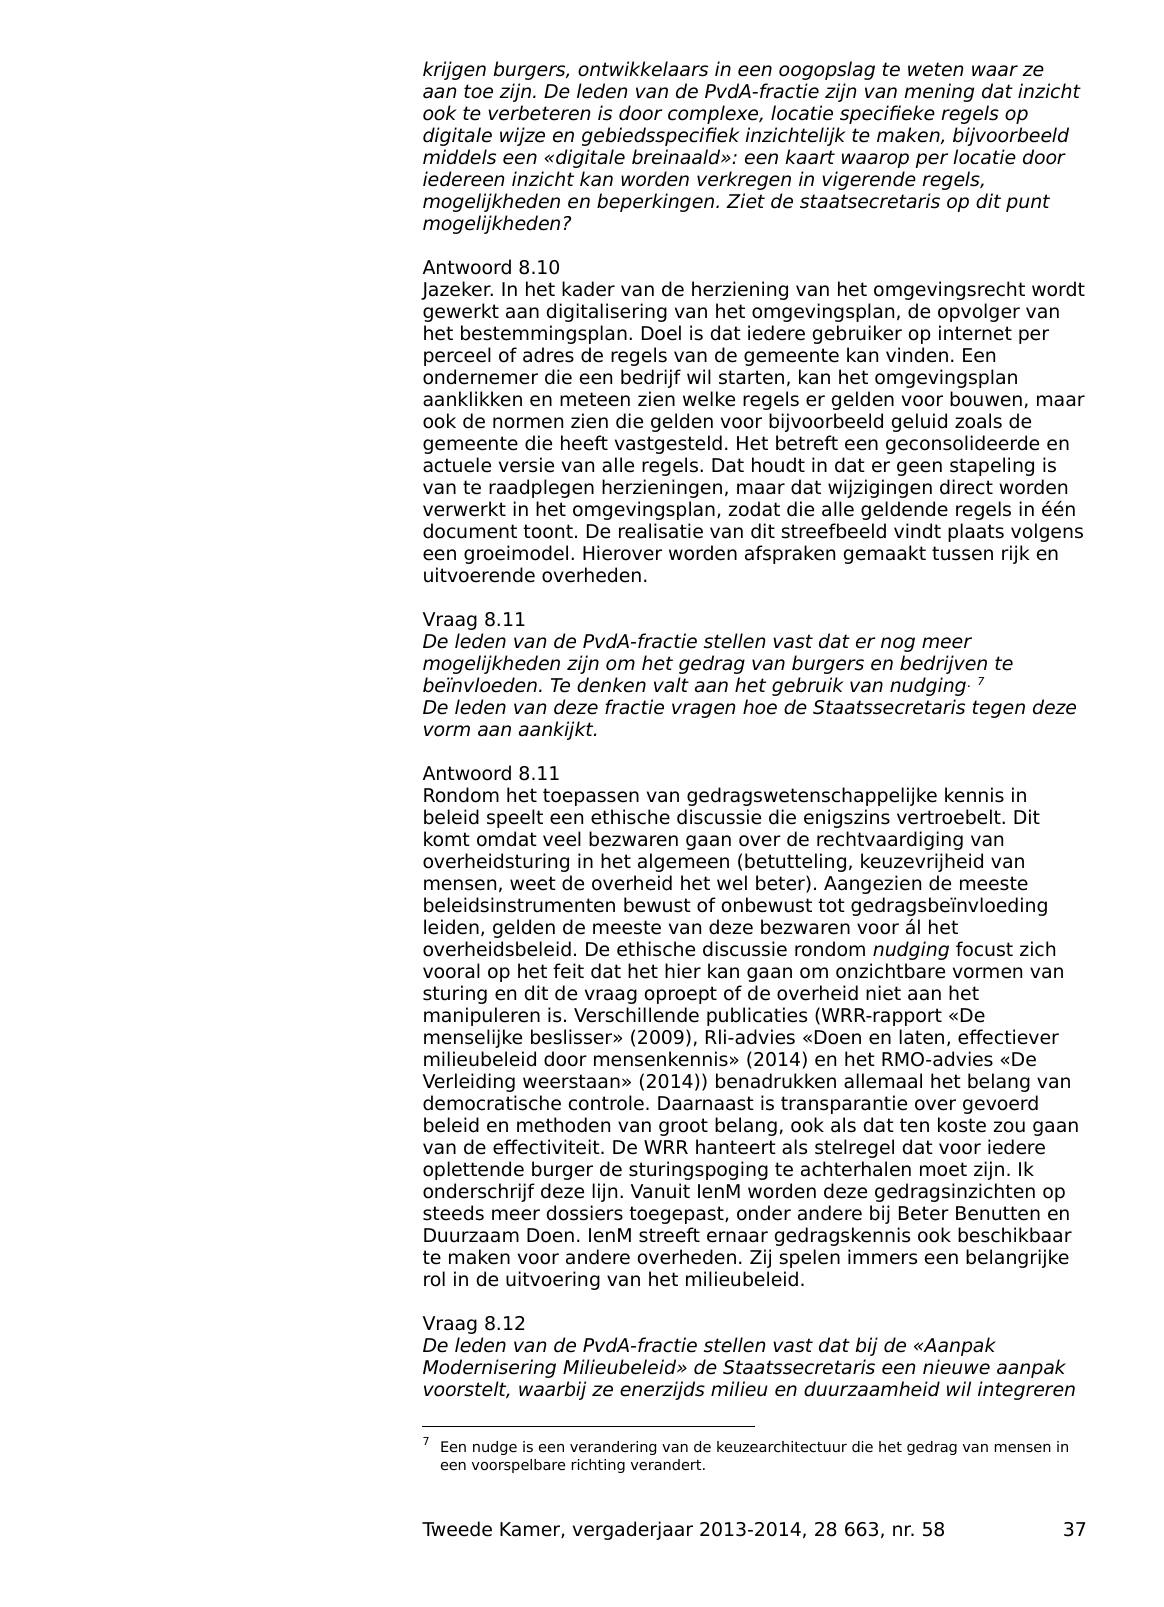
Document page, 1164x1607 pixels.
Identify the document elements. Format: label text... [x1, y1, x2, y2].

text De leden van deze fractie vragen hoe de Staatssecretaris tegen deze vorm aan aankijkt. [422, 697, 1087, 741]
text Vraag 8.11 [422, 609, 1087, 631]
text Een nudge is een verandering van de keuzearchitectuur die het gedrag van mensen in een voorspelbare richting verandert. [422, 1435, 1087, 1474]
text Jazeker. In het kader van de herziening van het omgevingsrecht wordt gewerkt aan digitalisering van het omgevingsplan, de opvolger van het bestemmingsplan. Doel is dat iedere gebruiker op internet per perceel of adres de regels van de gemeente kan vinden. Een ondernemer die een bedrijf wil starten, kan het omgevingsplan aanklikken en meteen zien welke regels er gelden voor bouwen, maar ook de normen zien die gelden voor bijvoorbeeld geluid zoals de gemeente die heeft vastgesteld. Het betreft een geconsolideerde en actuele versie van alle regels. Dat houdt in dat er geen stapeling is van te raadplegen herzieningen, maar dat wijzigingen direct worden verwerkt in het omgevingsplan, zodat die alle geldende regels in één document toont. De realisatie van dit streefbeeld vindt plaats volgens een groeimodel. Hierover worden afspraken gemaakt tussen rijk en uitvoerende overheden. [422, 279, 1087, 587]
text Antwoord 8.11 [422, 763, 1087, 785]
text De leden van de PvdA-fractie stellen vast dat bij de «Aanpak Modernisering Milieubeleid» de Staatssecretaris een nieuwe aanpak voorstelt, waarbij ze enerzijds milieu en duurzaamheid wil integreren [422, 1335, 1087, 1401]
text De leden van de PvdA-fractie stellen vast dat er nog meer mogelijkheden zijn om het gedrag van burgers en bedrijven te beïnvloeden. Te denken valt aan het gebruik van nudging. [422, 631, 1087, 697]
text Rondom het toepassen van gedragswetenschappelijke kennis in beleid speelt een ethische discussie die enigszins vertroebelt. Dit komt omdat veel bezwaren gaan over de rechtvaardiging van overheidsturing in het algemeen (betutteling, keuzevrijheid van mensen, weet de overheid het wel beter). Aangezien de meeste beleidsinstrumenten bewust of onbewust tot gedragsbeïnvloeding leiden, gelden de meeste van deze bezwaren voor ál het overheidsbeleid. De ethische discussie rondom nudging focust zich vooral op het feit dat het hier kan gaan om onzichtbare vormen van sturing en dit de vraag oproept of de overheid niet aan het manipuleren is. Verschillende publicaties (WRR-rapport «De menselijke beslisser» (2009), Rli-advies «Doen en laten, effectiever milieubeleid door mensenkennis» (2014) en het RMO-advies «De Verleiding weerstaan» (2014)) benadrukken allemaal het belang van democratische controle. Daarnaast is transparantie over gevoerd beleid en methoden van groot belang, ook als dat ten koste zou gaan van de effectiviteit. De WRR hanteert als stelregel dat voor iedere oplettende burger de sturingspoging te achterhalen moet zijn. Ik onderschrijf deze lijn. Vanuit IenM worden deze gedragsinzichten op steeds meer dossiers toegepast, onder andere bij Beter Benutten en Duurzaam Doen. IenM streeft ernaar gedragskennis ook beschikbaar te maken voor andere overheden. Zij spelen immers een belangrijke rol in de uitvoering van het milieubeleid. [422, 785, 1087, 1291]
text krijgen burgers, ontwikkelaars in een oogopslag te weten waar ze aan toe zijn. De leden van de PvdA-fractie zijn van mening dat inzicht ook te verbeteren is door complexe, locatie specifieke regels op digitale wijze en gebiedsspecifiek inzichtelijk te maken, bijvoorbeeld middels een «digitale breinaald»: een kaart waarop per locatie door iedereen inzicht kan worden verkregen in vigerende regels, mogelijkheden en beperkingen. Ziet de staatsecretaris op dit punt mogelijkheden? [422, 59, 1087, 235]
text Vraag 8.12 [422, 1313, 1087, 1335]
text Antwoord 8.10 [422, 257, 1087, 279]
